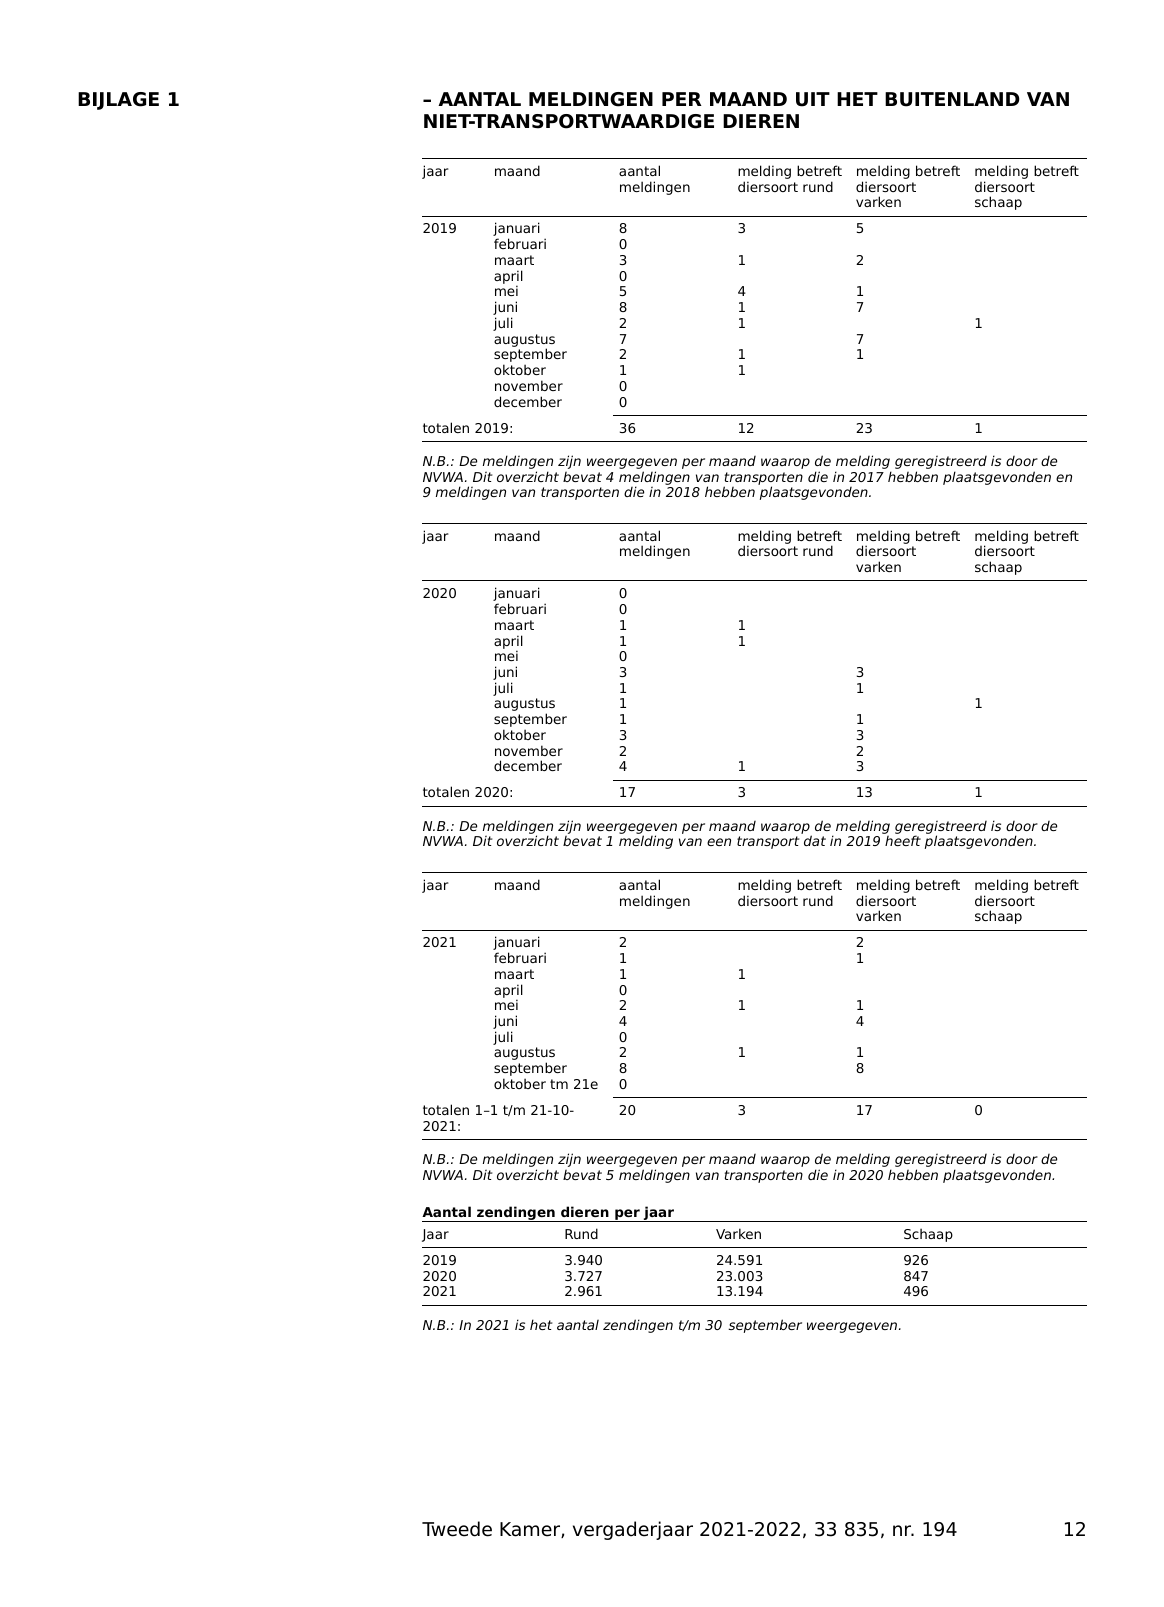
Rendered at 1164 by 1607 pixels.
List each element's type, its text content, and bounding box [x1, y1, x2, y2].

table_cell [850, 379, 968, 394]
table_cell [731, 1014, 850, 1029]
table_cell [968, 744, 1087, 759]
table_cell 1 [731, 759, 850, 779]
table_cell [422, 618, 488, 633]
table_cell 3 [613, 253, 731, 268]
table_cell [731, 331, 850, 347]
table_cell [968, 394, 1087, 415]
table_cell 3.940 [558, 1248, 710, 1268]
table_cell [850, 363, 968, 379]
table_cell mei [488, 649, 613, 665]
table_cell [422, 1045, 488, 1061]
table_cell [968, 363, 1087, 379]
table_cell juli [488, 1030, 613, 1045]
table_cell 496 [897, 1284, 1087, 1305]
table_header aantal meldingen [613, 524, 731, 580]
table_cell [422, 379, 488, 394]
table_cell 12 [731, 416, 850, 441]
table_cell juni [488, 1014, 613, 1029]
table_cell [850, 1077, 968, 1097]
table_cell september [488, 1061, 613, 1077]
table_cell 1 [731, 253, 850, 268]
table_cell [731, 712, 850, 728]
table_cell [850, 602, 968, 618]
table_cell 2019 [422, 217, 488, 237]
table_cell juni [488, 300, 613, 316]
table_cell juli [488, 316, 613, 331]
table_cell [422, 316, 488, 331]
table_header jaar [422, 159, 488, 216]
table_cell [850, 581, 968, 602]
table_header maand [488, 524, 613, 580]
table_cell [850, 269, 968, 284]
table_cell 1 [613, 967, 731, 982]
table_cell 24.591 [710, 1248, 897, 1268]
table_cell 2 [613, 1045, 731, 1061]
table_cell 2 [850, 253, 968, 268]
table_cell [422, 681, 488, 696]
table_cell [422, 728, 488, 743]
table_cell [968, 253, 1087, 268]
table_cell 1 [968, 696, 1087, 712]
table_cell 0 [613, 581, 731, 602]
table_cell 1 [731, 347, 850, 363]
table_cell 3 [850, 665, 968, 681]
table_cell totalen 2020: [422, 780, 613, 806]
table_cell [968, 998, 1087, 1014]
table_cell [731, 1030, 850, 1045]
table_cell 3 [731, 1098, 850, 1139]
table_cell [731, 1061, 850, 1077]
table_cell [850, 633, 968, 649]
table_cell [850, 394, 968, 415]
table_cell oktober tm 21e [488, 1077, 613, 1097]
table_cell februari [488, 237, 613, 253]
table_header melding betreft diersoort schaap [968, 159, 1087, 216]
table_cell juli [488, 681, 613, 696]
table_cell N.B.: De meldingen zijn weergegeven per maand waarop de melding geregistreerd is door de NVWA. Dit overzicht bevat 5 meldingen van transporten die in 2020 hebben plaatsgevonden. [422, 1140, 1087, 1183]
table_cell januari [488, 581, 613, 602]
table_cell september [488, 712, 613, 728]
table_cell 7 [613, 331, 731, 347]
table_cell mei [488, 998, 613, 1014]
table_cell november [488, 379, 613, 394]
table_cell 4 [731, 284, 850, 300]
table_cell [968, 1045, 1087, 1061]
table_cell [422, 237, 488, 253]
table_cell februari [488, 602, 613, 618]
table_cell [968, 665, 1087, 681]
table_cell 1 [613, 618, 731, 633]
table_cell 1 [613, 681, 731, 696]
table_cell [731, 649, 850, 665]
table_cell [731, 269, 850, 284]
table_cell [731, 696, 850, 712]
table_cell 8 [613, 300, 731, 316]
table_cell 1 [731, 618, 850, 633]
table_cell 8 [613, 1061, 731, 1077]
table_cell [850, 237, 968, 253]
table_cell [422, 967, 488, 982]
table_cell 2020 [422, 1269, 558, 1284]
table_cell N.B.: In 2021 is het aantal zendingen t/m 30 september weergegeven. [422, 1306, 1087, 1333]
table_cell mei [488, 284, 613, 300]
table_cell totalen 1–1 t/m 21-10-2021: [422, 1097, 613, 1139]
table_cell [968, 951, 1087, 967]
table_cell 5 [613, 284, 731, 300]
table_cell 0 [613, 379, 731, 394]
table_cell [850, 1030, 968, 1045]
table_cell totalen 2019: [422, 415, 613, 441]
table_cell 2020 [422, 581, 488, 602]
table_cell 3 [731, 781, 850, 806]
table_cell [850, 618, 968, 633]
table_cell Rund [558, 1222, 710, 1247]
table_cell [968, 1061, 1087, 1077]
table_cell 3 [850, 728, 968, 743]
table_cell [731, 602, 850, 618]
table_cell maart [488, 618, 613, 633]
table_cell februari [488, 951, 613, 967]
table_cell [968, 618, 1087, 633]
table_cell juni [488, 665, 613, 681]
table_cell 3 [850, 759, 968, 779]
table_cell januari [488, 217, 613, 237]
table_cell [422, 998, 488, 1014]
table_header aantal meldingen [613, 159, 731, 216]
table_cell 926 [897, 1248, 1087, 1268]
table_cell [422, 1014, 488, 1029]
table_cell [422, 759, 488, 779]
table_cell [968, 581, 1087, 602]
table_cell 4 [850, 1014, 968, 1029]
table_cell [422, 951, 488, 967]
table_cell december [488, 759, 613, 779]
table_cell [968, 1077, 1087, 1097]
table_cell [968, 300, 1087, 316]
table_header melding betreft diersoort rund [731, 873, 850, 929]
table_cell 8 [850, 1061, 968, 1077]
table_cell [731, 665, 850, 681]
table_cell 8 [613, 217, 731, 237]
table_cell 1 [731, 300, 850, 316]
table_header melding betreft diersoort rund [731, 524, 850, 580]
table_cell maart [488, 253, 613, 268]
table_cell 1 [613, 951, 731, 967]
table_cell 1 [968, 781, 1087, 806]
table_cell 23 [850, 416, 968, 441]
table_cell augustus [488, 331, 613, 347]
table_cell 0 [613, 237, 731, 253]
table_cell [422, 712, 488, 728]
table_cell [968, 379, 1087, 394]
table_cell [968, 269, 1087, 284]
table_cell 1 [731, 998, 850, 1014]
table_cell Schaap [897, 1222, 1087, 1247]
table_cell 7 [850, 300, 968, 316]
table_cell 1 [850, 284, 968, 300]
table_cell [968, 1014, 1087, 1029]
table_cell september [488, 347, 613, 363]
table_cell [968, 931, 1087, 951]
table_cell 2021 [422, 931, 488, 951]
table_cell augustus [488, 696, 613, 712]
table_cell [850, 649, 968, 665]
table_cell 3.727 [558, 1269, 710, 1284]
table_cell 1 [850, 951, 968, 967]
table_cell [968, 237, 1087, 253]
table_cell [422, 744, 488, 759]
table_cell 1 [850, 681, 968, 696]
table_cell [422, 665, 488, 681]
table_cell 2 [850, 744, 968, 759]
table_cell 5 [850, 217, 968, 237]
table_cell 0 [613, 1030, 731, 1045]
table_cell 0 [613, 983, 731, 998]
table_cell [968, 759, 1087, 779]
table_cell oktober [488, 728, 613, 743]
table_cell [968, 983, 1087, 998]
table_cell december [488, 394, 613, 415]
table_cell 1 [731, 633, 850, 649]
table_cell [422, 300, 488, 316]
table_cell 1 [731, 316, 850, 331]
table_cell 0 [613, 649, 731, 665]
table_header jaar [422, 873, 488, 929]
table_cell 847 [897, 1269, 1087, 1284]
table_cell [968, 728, 1087, 743]
table_cell april [488, 633, 613, 649]
table_cell 13.194 [710, 1284, 897, 1305]
table_cell Varken [710, 1222, 897, 1247]
table_header maand [488, 159, 613, 216]
table_cell 1 [968, 316, 1087, 331]
table_cell [422, 394, 488, 415]
table_cell [731, 951, 850, 967]
table_cell [731, 681, 850, 696]
table_cell [422, 363, 488, 379]
table_header melding betreft diersoort schaap [968, 873, 1087, 929]
table_cell 4 [613, 759, 731, 779]
table_cell 1 [613, 712, 731, 728]
table_cell april [488, 269, 613, 284]
table_cell 2.961 [558, 1284, 710, 1305]
table_cell [422, 1061, 488, 1077]
table_cell [422, 269, 488, 284]
table_cell april [488, 983, 613, 998]
table_cell 4 [613, 1014, 731, 1029]
table_header Aantal zendingen dieren per jaar [422, 1205, 1087, 1221]
table_cell 2 [613, 931, 731, 951]
table_cell [731, 237, 850, 253]
table_cell [850, 316, 968, 331]
table_cell 2021 [422, 1284, 558, 1305]
table_cell [731, 728, 850, 743]
table_cell 1 [850, 347, 968, 363]
table_cell [422, 331, 488, 347]
table_cell 1 [613, 633, 731, 649]
table_cell 2019 [422, 1248, 558, 1268]
table_header melding betreft diersoort schaap [968, 524, 1087, 580]
table_cell [731, 379, 850, 394]
table_cell 2 [613, 316, 731, 331]
table_cell november [488, 744, 613, 759]
table_cell [731, 581, 850, 602]
table_cell [968, 602, 1087, 618]
table_cell [422, 649, 488, 665]
table_cell 0 [613, 1077, 731, 1097]
table_cell [850, 696, 968, 712]
table_cell 0 [613, 394, 731, 415]
table_cell 36 [613, 416, 731, 441]
table_cell [422, 347, 488, 363]
table_cell [968, 649, 1087, 665]
subtitle BIJLAGE 1 – AANTAL MELDINGEN PER MAAND UIT HET BUITENLAND VAN NIET-TRANSPORTWAARDIGE DIEREN [77, 89, 1087, 133]
table_header melding betreft diersoort varken [850, 524, 968, 580]
table_cell 1 [968, 416, 1087, 441]
table_cell [422, 633, 488, 649]
table_cell 17 [850, 1098, 968, 1139]
table_cell 1 [731, 363, 850, 379]
table_cell 1 [613, 363, 731, 379]
table_cell 13 [850, 781, 968, 806]
table_cell [422, 284, 488, 300]
table_cell januari [488, 931, 613, 951]
table_header melding betreft diersoort varken [850, 159, 968, 216]
table_cell 7 [850, 331, 968, 347]
table_cell [968, 284, 1087, 300]
table_cell 20 [613, 1098, 731, 1139]
table_cell [731, 983, 850, 998]
table_cell [422, 983, 488, 998]
table_header melding betreft diersoort varken [850, 873, 968, 929]
table_cell 0 [613, 269, 731, 284]
table_cell 23.003 [710, 1269, 897, 1284]
table_cell [968, 331, 1087, 347]
table_header jaar [422, 524, 488, 580]
table_header maand [488, 873, 613, 929]
table_cell [422, 602, 488, 618]
table_cell Jaar [422, 1222, 558, 1247]
table_cell oktober [488, 363, 613, 379]
table_cell 3 [613, 665, 731, 681]
table_cell [968, 217, 1087, 237]
table_cell 3 [731, 217, 850, 237]
table_cell maart [488, 967, 613, 982]
table_header melding betreft diersoort rund [731, 159, 850, 216]
table_cell 1 [850, 998, 968, 1014]
table_cell [850, 983, 968, 998]
table_cell 2 [850, 931, 968, 951]
table_cell [968, 967, 1087, 982]
table_cell 17 [613, 781, 731, 806]
table_cell [731, 744, 850, 759]
table_cell [731, 394, 850, 415]
table_cell [731, 931, 850, 951]
table_cell [422, 696, 488, 712]
table_cell [968, 712, 1087, 728]
table_cell augustus [488, 1045, 613, 1061]
table_cell 0 [968, 1098, 1087, 1139]
table_cell 0 [613, 602, 731, 618]
table_cell N.B.: De meldingen zijn weergegeven per maand waarop de melding geregistreerd is door de NVWA. Dit overzicht bevat 1 melding van een transport dat in 2019 heeft plaatsgevonden. [422, 807, 1087, 850]
table_cell [850, 967, 968, 982]
table_cell 1 [850, 1045, 968, 1061]
table_cell 2 [613, 998, 731, 1014]
table_cell 1 [850, 712, 968, 728]
table_cell 3 [613, 728, 731, 743]
table_cell 1 [731, 1045, 850, 1061]
table_cell [731, 1077, 850, 1097]
table_cell [968, 1030, 1087, 1045]
table_header aantal meldingen [613, 873, 731, 929]
table_cell N.B.: De meldingen zijn weergegeven per maand waarop de melding geregistreerd is door de NVWA. Dit overzicht bevat 4 meldingen van transporten die in 2017 hebben plaatsgevonden en 9 meldingen van transporten die in 2018 hebben plaatsgevonden. [422, 442, 1087, 501]
table_cell 1 [731, 967, 850, 982]
table_cell [968, 681, 1087, 696]
table_cell 1 [613, 696, 731, 712]
table_cell 2 [613, 744, 731, 759]
table_cell [968, 633, 1087, 649]
table_cell [422, 1030, 488, 1045]
table_cell [422, 1077, 488, 1097]
table_cell 2 [613, 347, 731, 363]
table_cell [422, 253, 488, 268]
table_cell [968, 347, 1087, 363]
